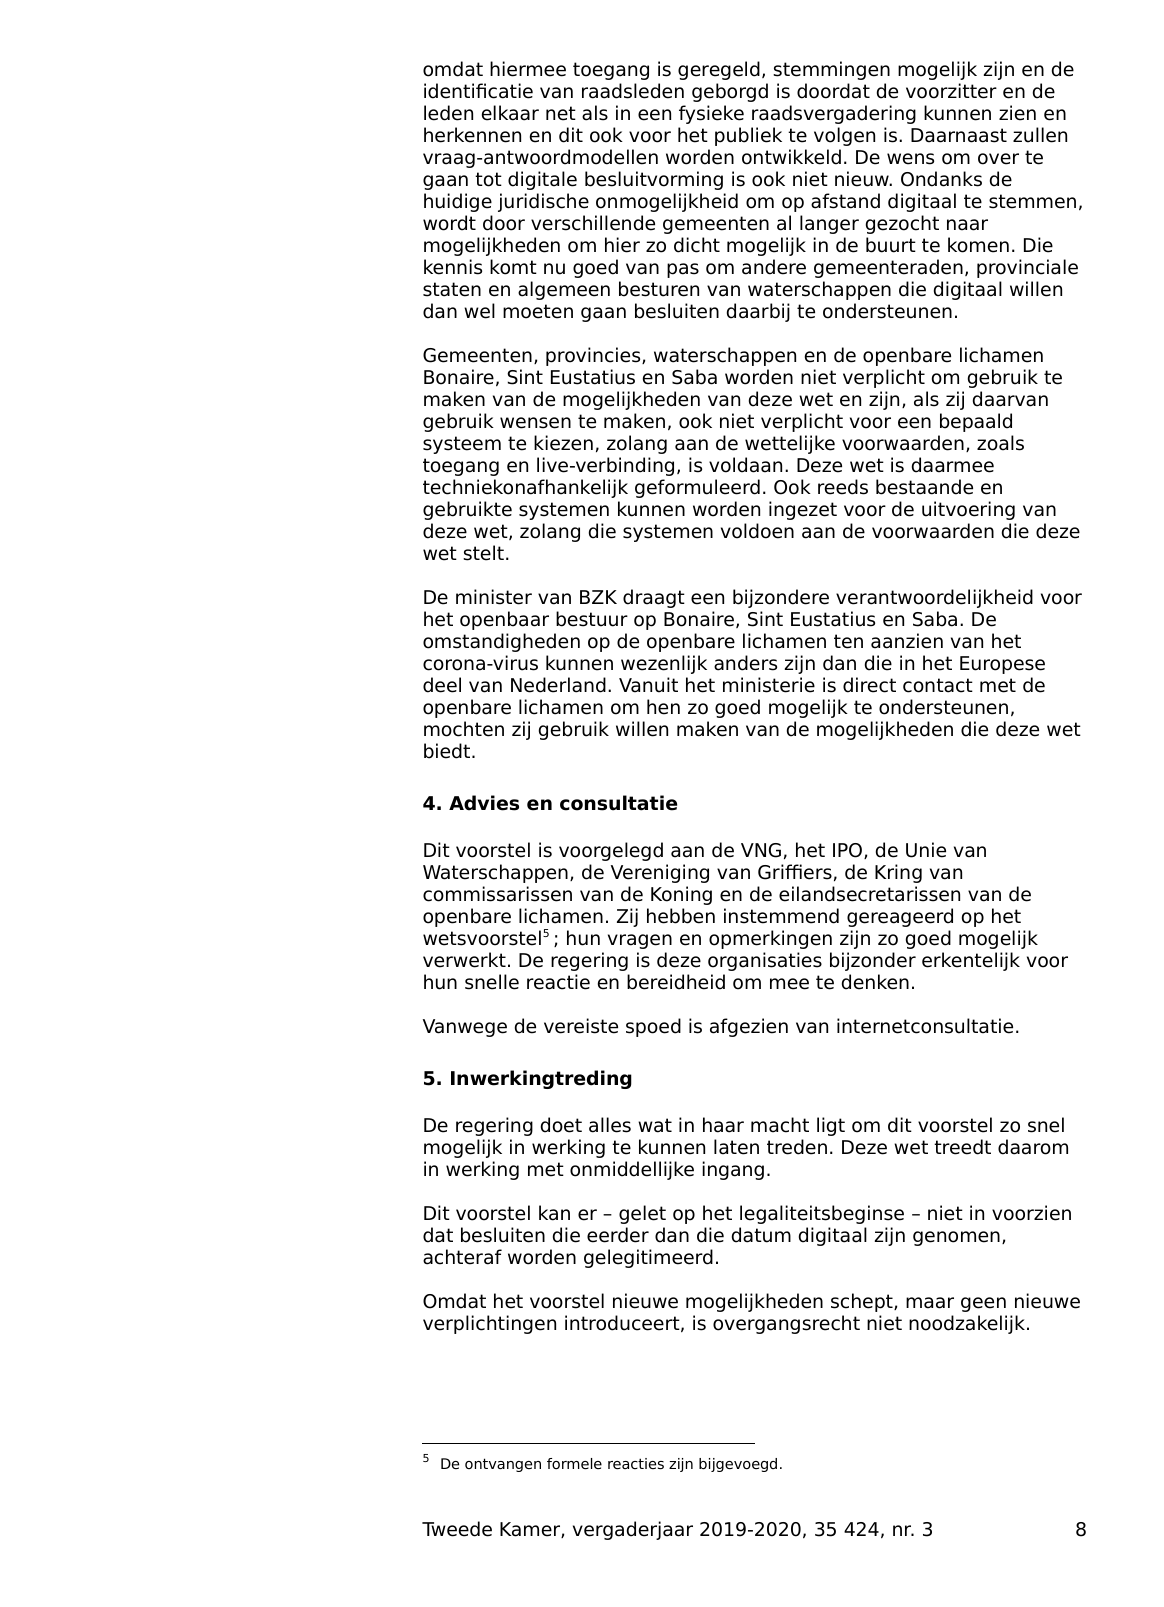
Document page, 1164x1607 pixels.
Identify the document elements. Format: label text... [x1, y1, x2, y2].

text Dit voorstel is voorgelegd aan de VNG, het IPO, de Unie van Waterschappen, de Vereniging van Griffiers, de Kring van commissarissen van de Koning en de eilandsecretarissen van de openbare lichamen. Zij hebben instemmend gereageerd op het wetsvoorstel; hun vragen en opmerkingen zijn zo goed mogelijk verwerkt. De regering is deze organisaties bijzonder erkentelijk voor hun snelle reactie en bereidheid om mee te denken. [422, 840, 1087, 994]
text De ontvangen formele reacties zijn bijgevoegd. [422, 1452, 1087, 1474]
text Gemeenten, provincies, waterschappen en de openbare lichamen Bonaire, Sint Eustatius en Saba worden niet verplicht om gebruik te maken van de mogelijkheden van deze wet en zijn, als zij daarvan gebruik wensen te maken, ook niet verplicht voor een bepaald systeem te kiezen, zolang aan de wettelijke voorwaarden, zoals toegang en live-verbinding, is voldaan. Deze wet is daarmee techniekonafhankelijk geformuleerd. Ook reeds bestaande en gebruikte systemen kunnen worden ingezet voor de uitvoering van deze wet, zolang die systemen voldoen aan de voorwaarden die deze wet stelt. [422, 345, 1087, 565]
subtitle 5. Inwerkingtreding [422, 1068, 1087, 1090]
text Dit voorstel kan er – gelet op het legaliteitsbeginse – niet in voorzien dat besluiten die eerder dan die datum digitaal zijn genomen, achteraf worden gelegitimeerd. [422, 1203, 1087, 1269]
text De minister van BZK draagt een bijzondere verantwoordelijkheid voor het openbaar bestuur op Bonaire, Sint Eustatius en Saba. De omstandigheden op de openbare lichamen ten aanzien van het corona-virus kunnen wezenlijk anders zijn dan die in het Europese deel van Nederland. Vanuit het ministerie is direct contact met de openbare lichamen om hen zo goed mogelijk te ondersteunen, mochten zij gebruik willen maken van de mogelijkheden die deze wet biedt. [422, 587, 1087, 763]
subtitle 4. Advies en consultatie [422, 793, 1087, 815]
text De regering doet alles wat in haar macht ligt om dit voorstel zo snel mogelijk in werking te kunnen laten treden. Deze wet treedt daarom in werking met onmiddellijke ingang. [422, 1115, 1087, 1181]
text Vanwege de vereiste spoed is afgezien van internetconsultatie. [422, 1016, 1087, 1038]
text omdat hiermee toegang is geregeld, stemmingen mogelijk zijn en de identificatie van raadsleden geborgd is doordat de voorzitter en de leden elkaar net als in een fysieke raadsvergadering kunnen zien en herkennen en dit ook voor het publiek te volgen is. Daarnaast zullen vraag-antwoordmodellen worden ontwikkeld. De wens om over te gaan tot digitale besluitvorming is ook niet nieuw. Ondanks de huidige juridische onmogelijkheid om op afstand digitaal te stemmen, wordt door verschillende gemeenten al langer gezocht naar mogelijkheden om hier zo dicht mogelijk in de buurt te komen. Die kennis komt nu goed van pas om andere gemeenteraden, provinciale staten en algemeen besturen van waterschappen die digitaal willen dan wel moeten gaan besluiten daarbij te ondersteunen. [422, 59, 1087, 323]
text Omdat het voorstel nieuwe mogelijkheden schept, maar geen nieuwe verplichtingen introduceert, is overgangsrecht niet noodzakelijk. [422, 1291, 1087, 1335]
